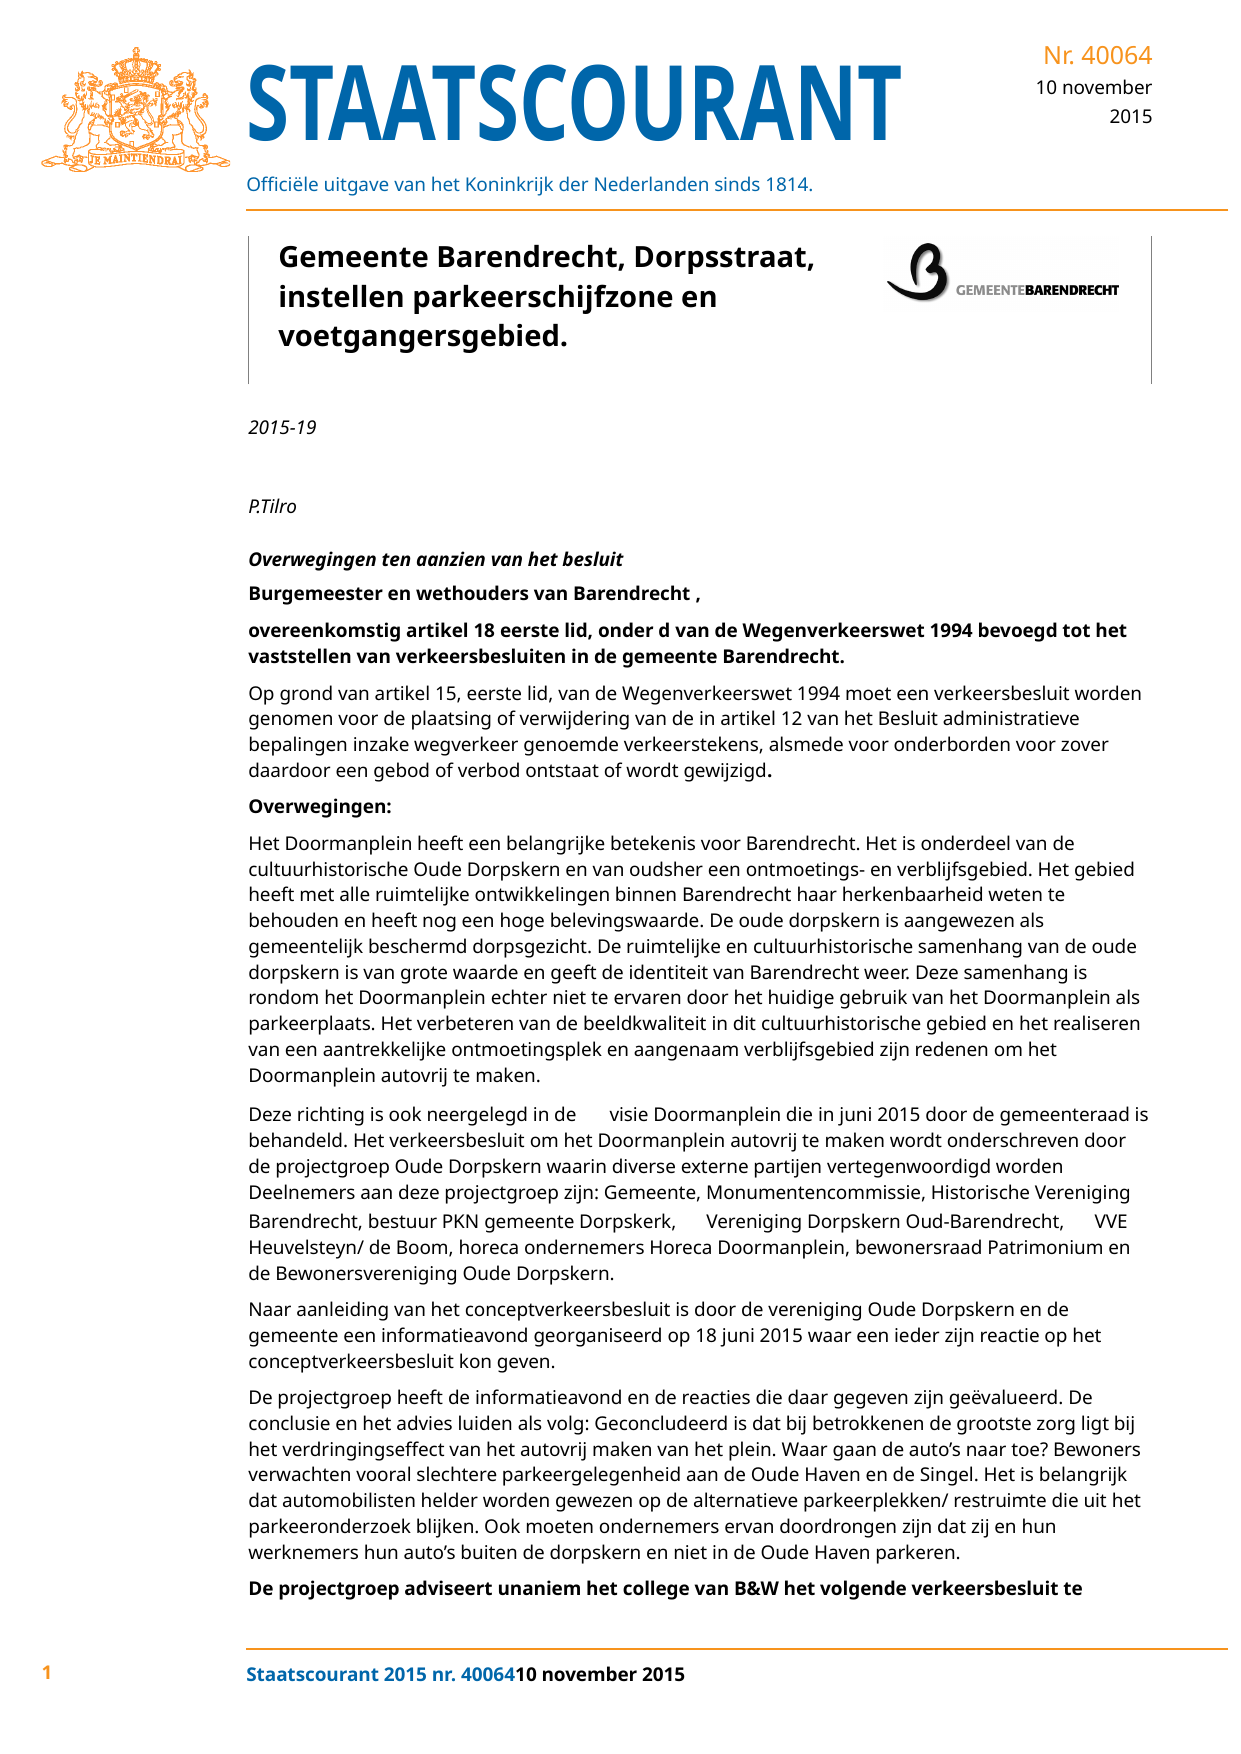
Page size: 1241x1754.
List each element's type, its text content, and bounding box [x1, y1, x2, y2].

table_header Gemeente Barendrecht, Dorpsstraat, instellen parkeerschijfzone en voetgangersgebied. [249, 236, 850, 384]
text Overwegingen ten aanzien van het besluit [248, 547, 1152, 572]
text Overwegingen: [248, 793, 1152, 819]
picture [41, 47, 231, 172]
text Het Doormanplein heeft een belangrijke betekenis voor Barendrecht. Het is onderdeel van de cultuurhistorische Oude Dorpskern en van oudsher een ontmoetings- en verblijfsgebied. Het gebied heeft met alle ruimtelijke ontwikkelingen binnen Barendrecht haar herkenbaarheid weten te behouden en heeft nog een hoge belevingswaarde. De oude dorpskern is aangewezen als gemeentelijk beschermd dorpsgezicht. De ruimtelijke en cultuurhistorische samenhang van de oude dorpskern is van grote waarde en geeft de identiteit van Barendrecht weer. Deze samenhang is rondom het Doormanplein echter niet te ervaren door het huidige gebruik van het Doormanplein als parkeerplaats. Het verbeteren van de beeldkwaliteit in dit cultuurhistorische gebied en het realiseren van een aantrekkelijke ontmoetingsplek en aangenaam verblijfsgebied zijn redenen om het Doormanplein autovrij te maken. [248, 830, 1152, 1087]
text De projectgroep heeft de informatieavond en de reacties die daar gegeven zijn geëvalueerd. De conclusie en het advies luiden als volg: Geconcludeerd is dat bij betrokkenen de grootste zorg ligt bij het verdringingseffect van het autovrij maken van het plein. Waar gaan de auto’s naar toe? Bewoners verwachten vooral slechtere parkeergelegenheid aan de Oude Haven en de Singel. Het is belangrijk dat automobilisten helder worden gewezen op de alternatieve parkeerplekken/ restruimte die uit het parkeeronderzoek blijken. Ook moeten ondernemers ervan doordrongen zijn dat zij en hun werknemers hun auto’s buiten de dorpskern en niet in de Oude Haven parkeren. [248, 1384, 1152, 1564]
text Deze richting is ook neergelegd in de visie Doormanplein die in juni 2015 door de gemeenteraad is behandeld. Het verkeersbesluit om het Doormanplein autovrij te maken wordt onderschreven door de projectgroep Oude Dorpskern waarin diverse externe partijen vertegenwoordigd worden Deelnemers aan deze projectgroep zijn: Gemeente, Monumentencommissie, Historische Vereniging Barendrecht, bestuur PKN gemeente Dorpskerk, Vereniging Dorpskern Oud-Barendrecht, VVE Heuvelsteyn/ de Boom, horeca ondernemers Horeca Doormanplein, bewonersraad Patrimonium en de Bewonersvereniging Oude Dorpskern. [248, 1098, 1152, 1285]
text Burgemeester en wethouders van Barendrecht , [248, 581, 1152, 606]
text Naar aanleiding van het conceptverkeersbesluit is door de vereniging Oude Dorpskern en de gemeente een informatieavond georganiseerd op 18 juni 2015 waar een ieder zijn reactie op het conceptverkeersbesluit kon geven. [248, 1296, 1152, 1373]
text 2015-19 [248, 414, 1152, 440]
text P.Tilro [248, 494, 1152, 519]
text De projectgroep adviseert unaniem het college van B&W het volgende verkeersbesluit te [248, 1576, 1152, 1601]
text overeenkomstig artikel 18 eerste lid, onder d van de Wegenverkeerswet 1994 bevoegd tot het vaststellen van verkeersbesluiten in de gemeente Barendrecht. [248, 617, 1152, 669]
text Op grond van artikel 15, eerste lid, van de Wegenverkeerswet 1994 moet een verkeersbesluit worden genomen voor de plaatsing of verwijdering van de in artikel 12 van het Besluit administratieve bepalingen inzake wegverkeer genoemde verkeerstekens, alsmede voor onderborden voor zover daardoor een gebod of verbod ontstaat of wordt gewijzigd. [248, 680, 1152, 783]
table_header [850, 236, 1151, 384]
picture [882, 236, 1119, 312]
